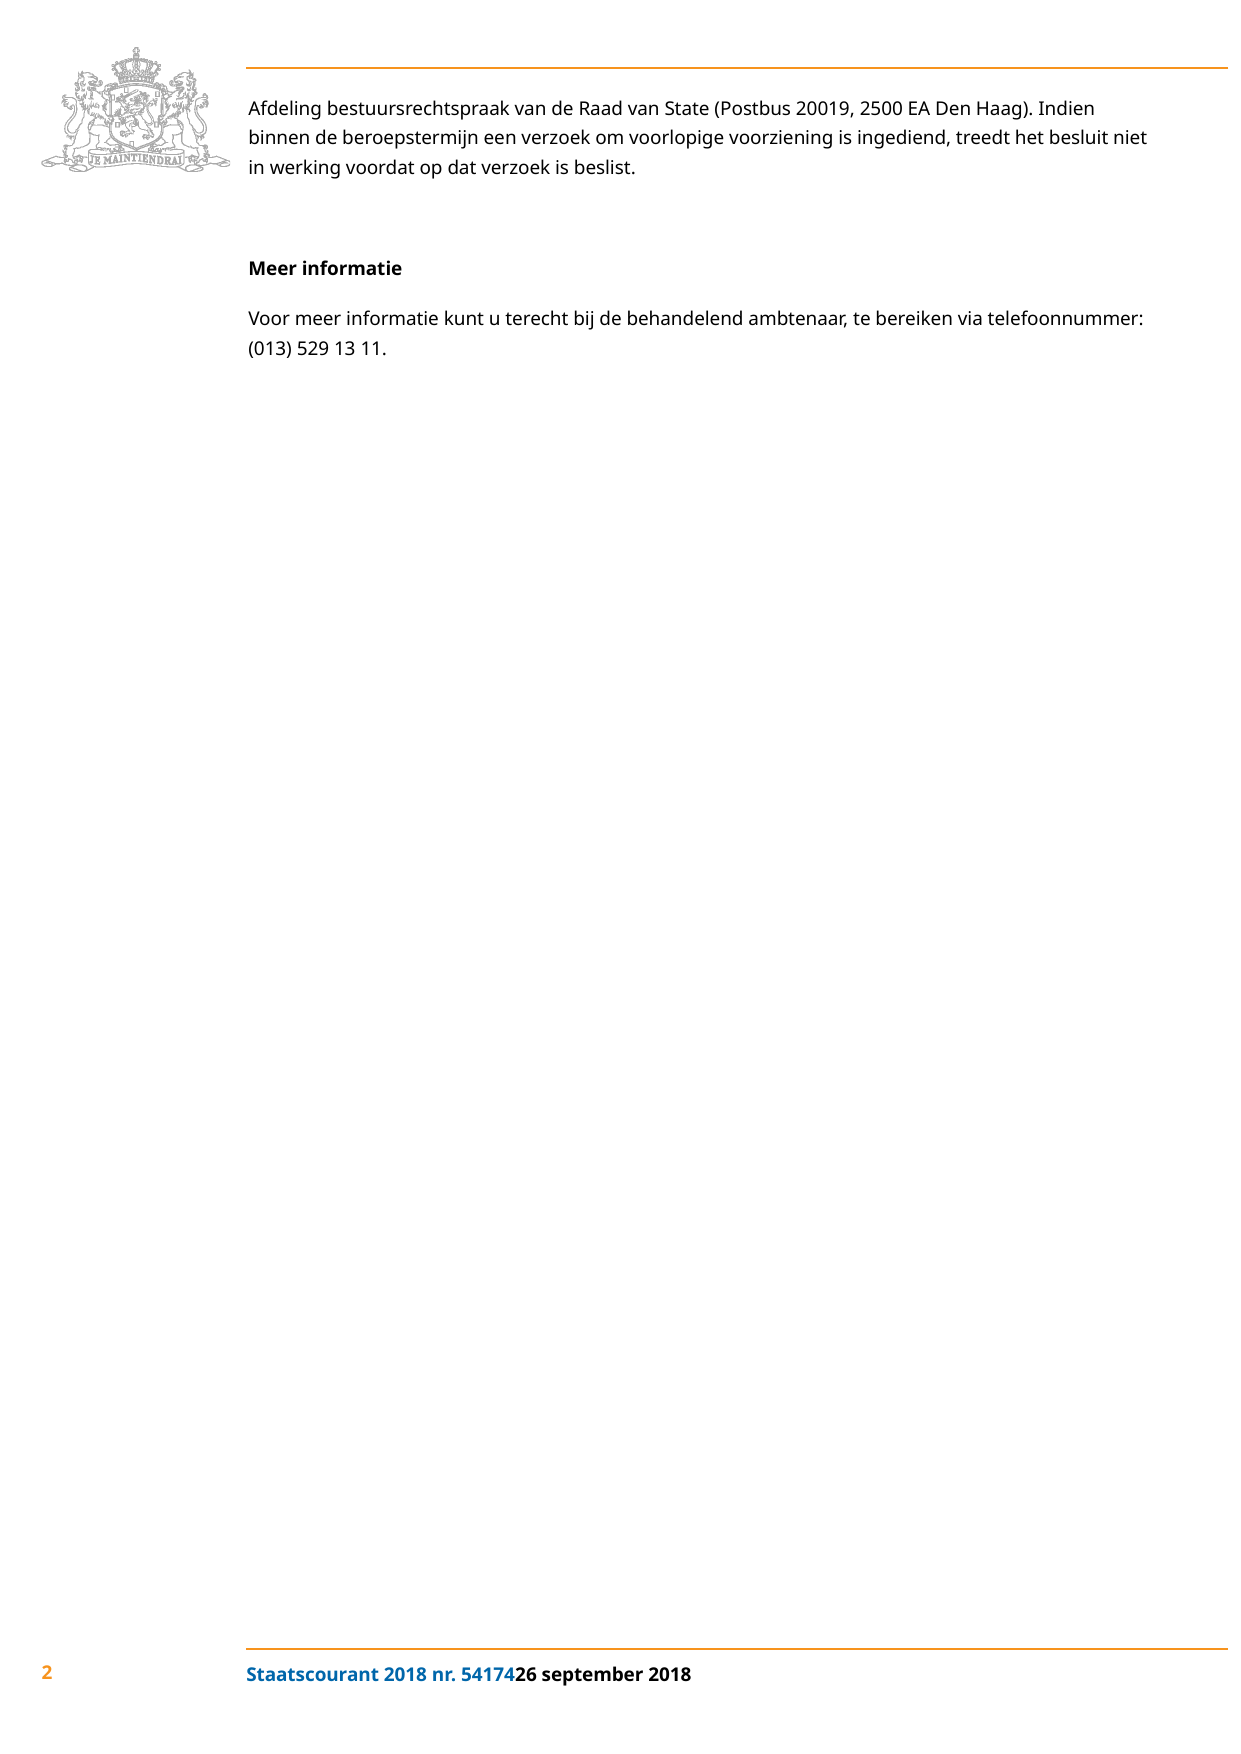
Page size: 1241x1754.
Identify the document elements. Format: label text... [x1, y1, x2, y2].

text Meer informatie [248, 255, 1152, 281]
text Afdeling bestuursrechtspraak van de Raad van State (Postbus 20019, 2500 EA Den Haag). Indien binnen de beroepstermijn een verzoek om voorlopige voorziening is ingediend, treedt het besluit niet in werking voordat op dat verzoek is beslist. [248, 95, 1152, 180]
picture [41, 47, 231, 172]
text Voor meer informatie kunt u terecht bij de behandelend ambtenaar, te bereiken via telefoonnummer: (013) 529 13 11. [248, 305, 1152, 361]
